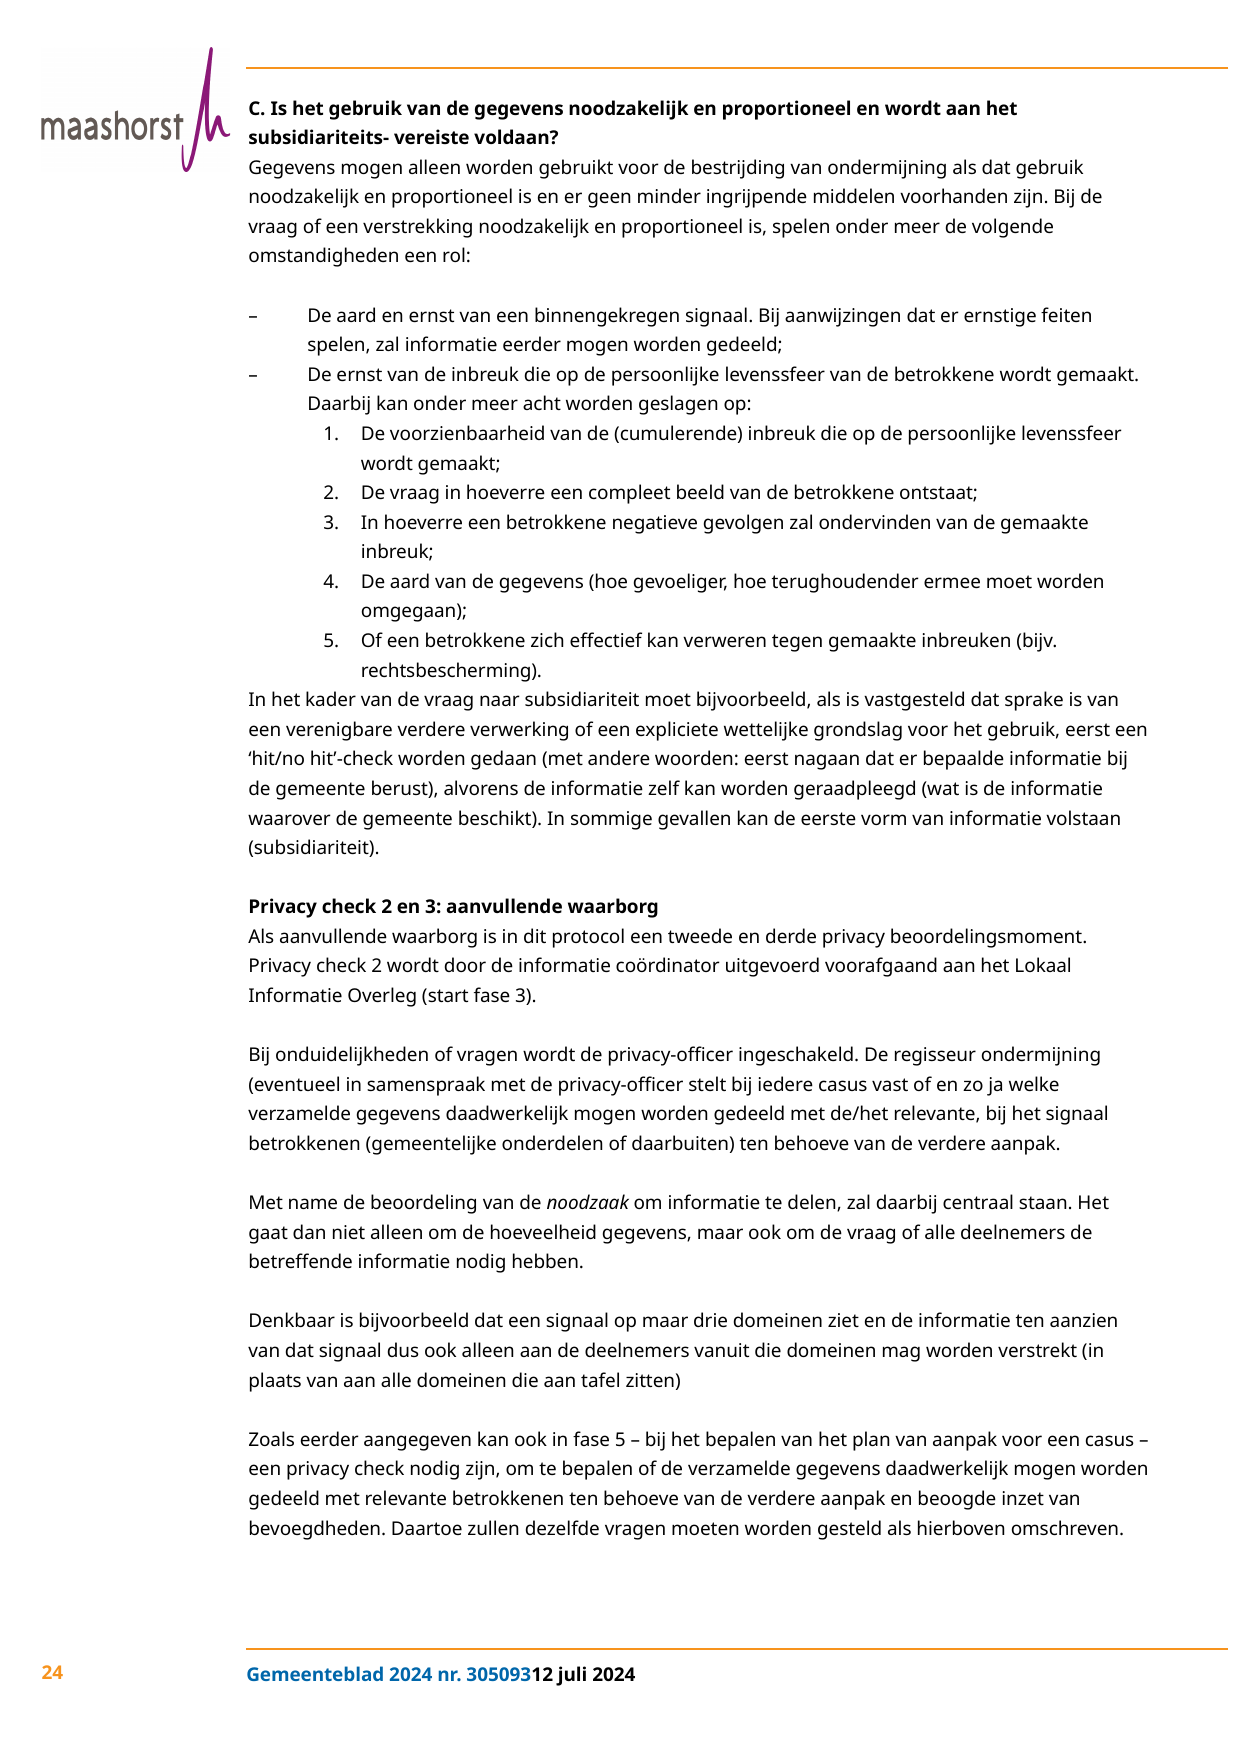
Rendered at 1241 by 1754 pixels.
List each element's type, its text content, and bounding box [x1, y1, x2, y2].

text Privacy check 2 wordt door de informatie coördinator uitgevoerd voorafgaand aan het Lokaal Informatie Overleg (start fase 3). [248, 953, 1152, 1008]
list De ernst van de inbreuk die op de persoonlijke levenssfeer van de betrokkene wordt gemaakt. [248, 361, 1152, 387]
list In hoeverre een betrokkene negatieve gevolgen zal ondervinden van de gemaakte inbreuk; [323, 509, 1152, 564]
picture [41, 47, 231, 172]
list Of een betrokkene zich effectief kan verweren tegen gemaakte inbreuken (bijv. rechtsbescherming). [323, 627, 1152, 683]
text In het kader van de vraag naar subsidiariteit moet bijvoorbeeld, als is vastgesteld dat sprake is van een verenigbare verdere verwerking of een expliciete wettelijke grondslag voor het gebruik, eerst een ‘hit/no hit’-check worden gedaan (met andere woorden: eerst nagaan dat er bepaalde informatie bij de gemeente berust), alvorens de informatie zelf kan worden geraadpleegd (wat is de informatie waarover de gemeente beschikt). In sommige gevallen kan de eerste vorm van informatie volstaan (subsidiariteit). [248, 686, 1152, 860]
text Als aanvullende waarborg is in dit protocol een tweede en derde privacy beoordelingsmoment. [248, 923, 1152, 949]
text Gegevens mogen alleen worden gebruikt voor de bestrijding van ondermijning als dat gebruik noodzakelijk en proportioneel is en er geen minder ingrijpende middelen voorhanden zijn. Bij de vraag of een verstrekking noodzakelijk en proportioneel is, spelen onder meer de volgende omstandigheden een rol: [248, 154, 1152, 268]
text Met name de beoordeling van de noodzaak om informatie te delen, zal daarbij centraal staan. Het gaat dan niet alleen om de hoeveelheid gegevens, maar ook om de vraag of alle deelnemers de betreffende informatie nodig hebben. [248, 1189, 1152, 1274]
list De aard en ernst van een binnengekregen signaal. Bij aanwijzingen dat er ernstige feiten spelen, zal informatie eerder mogen worden gedeeld; [248, 302, 1152, 357]
list De aard van de gegevens (hoe gevoeliger, hoe terughoudender ermee moet worden omgegaan); [323, 568, 1152, 623]
list Daarbij kan onder meer acht worden geslagen op: [248, 391, 1152, 416]
text Privacy check 2 en 3: aanvullende waarborg [248, 893, 1152, 919]
list De voorzienbaarheid van de (cumulerende) inbreuk die op de persoonlijke levenssfeer wordt gemaakt; [323, 420, 1152, 476]
text Bij onduidelijkheden of vragen wordt de privacy-officer ingeschakeld. De regisseur ondermijning (eventueel in samenspraak met de privacy-officer stelt bij iedere casus vast of en zo ja welke verzamelde gegevens daadwerkelijk mogen worden gedeeld met de/het relevante, bij het signaal betrokkenen (gemeentelijke onderdelen of daarbuiten) ten behoeve van de verdere aanpak. [248, 1041, 1152, 1156]
text C. Is het gebruik van de gegevens noodzakelijk en proportioneel en wordt aan het subsidiariteits- vereiste voldaan? [248, 95, 1152, 150]
list De vraag in hoeverre een compleet beeld van de betrokkene ontstaat; [323, 479, 1152, 505]
text Zoals eerder aangegeven kan ook in fase 5 – bij het bepalen van het plan van aanpak voor een casus – een privacy check nodig zijn, om te bepalen of de verzamelde gegevens daadwerkelijk mogen worden gedeeld met relevante betrokkenen ten behoeve van de verdere aanpak en beoogde inzet van bevoegdheden. Daartoe zullen dezelfde vragen moeten worden gesteld als hierboven omschreven. [248, 1426, 1152, 1541]
text Denkbaar is bijvoorbeeld dat een signaal op maar drie domeinen ziet en de informatie ten aanzien van dat signaal dus ook alleen aan de deelnemers vanuit die domeinen mag worden verstrekt (in plaats van aan alle domeinen die aan tafel zitten) [248, 1308, 1152, 1393]
